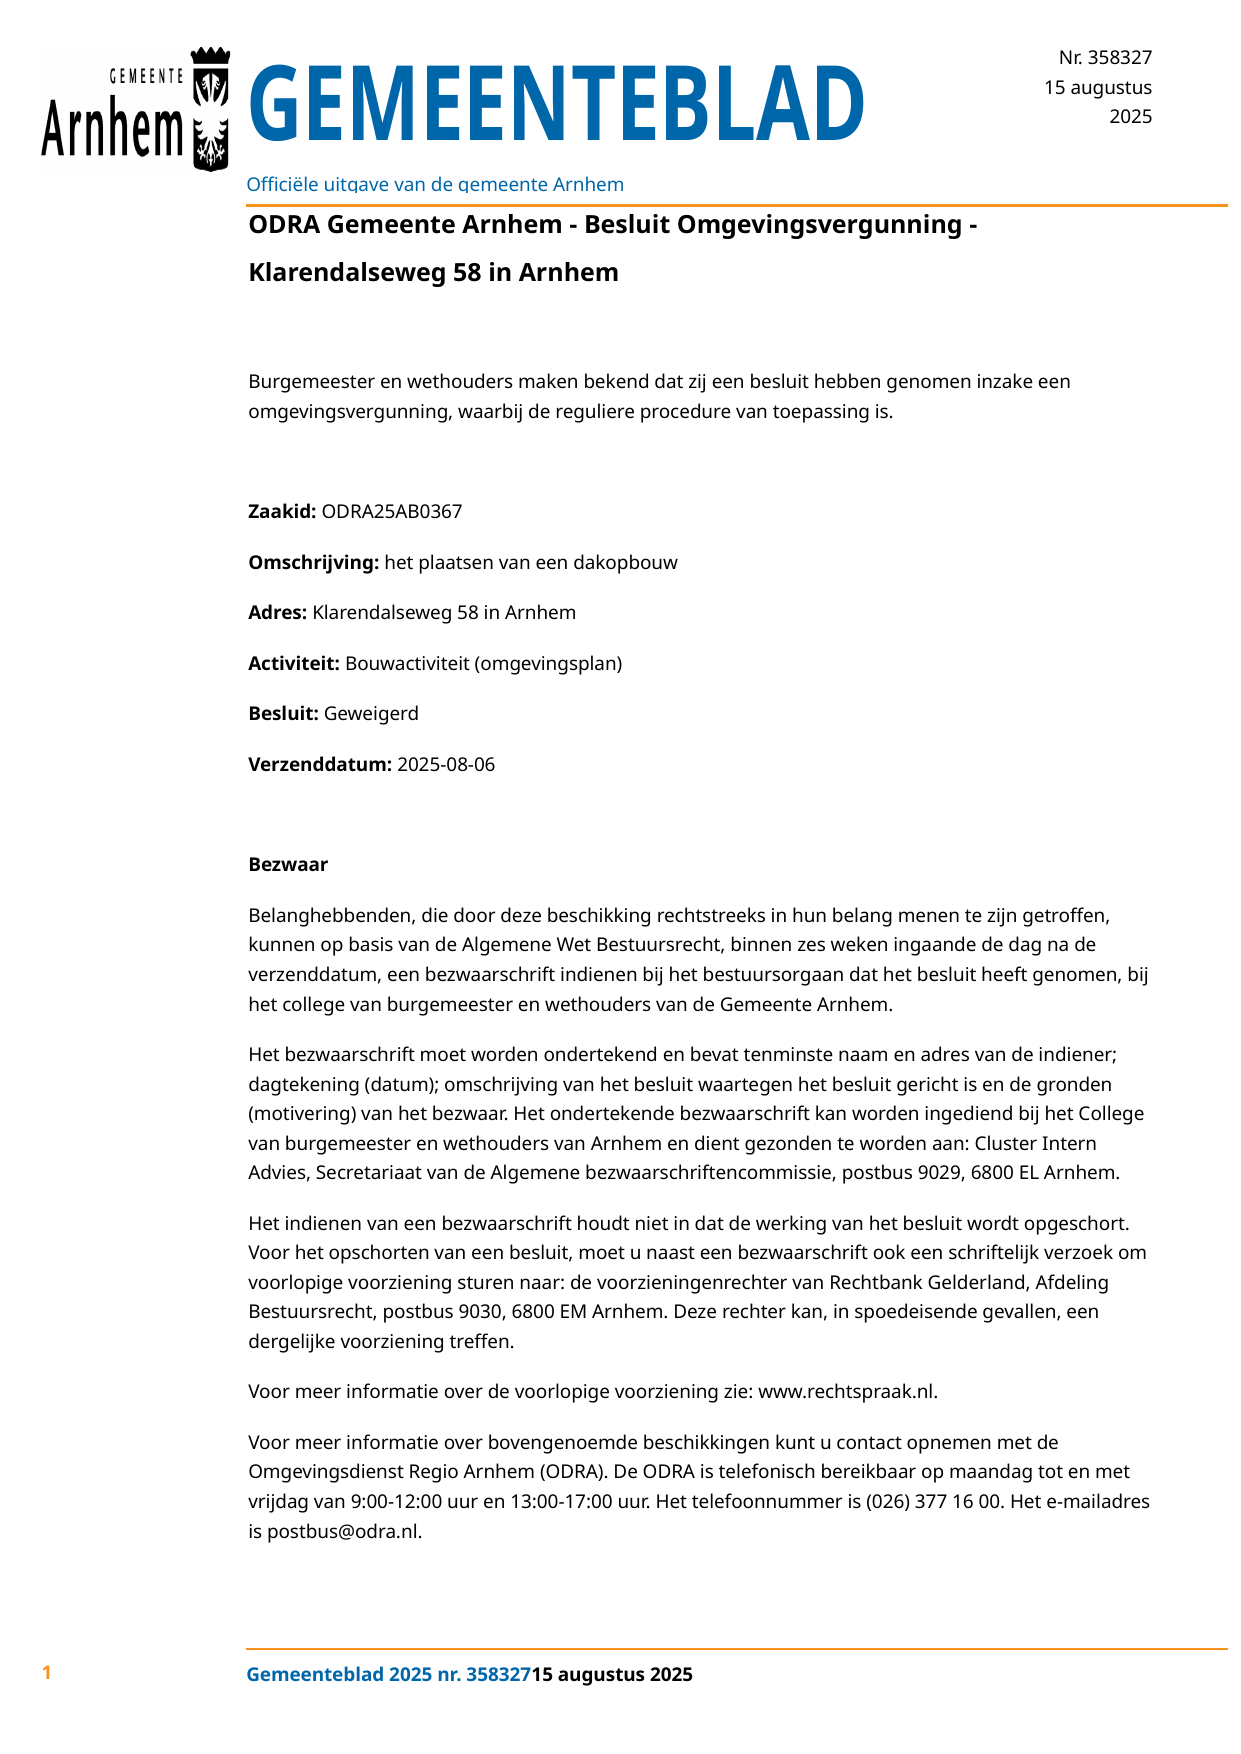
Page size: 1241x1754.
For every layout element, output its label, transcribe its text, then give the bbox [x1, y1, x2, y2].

text Voor meer informatie over bovengenoemde beschikkingen kunt u contact opnemen met de Omgevingsdienst Regio Arnhem (ODRA). De ODRA is telefonisch bereikbaar op maandag tot en met vrijdag van 9:00-12:00 uur en 13:00-17:00 uur. Het telefoonnummer is (026) 377 16 00. Het e-mailadres is postbus@odra.nl. [248, 1429, 1152, 1544]
text Adres: Klarendalseweg 58 in Arnhem [248, 599, 1152, 625]
text Activiteit: Bouwactiviteit (omgevingsplan) [248, 650, 1152, 676]
text Verzenddatum: 2025-08-06 [248, 751, 1152, 777]
text Het indienen van een bezwaarschrift houdt niet in dat de werking van het besluit wordt opgeschort. Voor het opschorten van een besluit, moet u naast een bezwaarschrift ook een schriftelijk verzoek om voorlopige voorziening sturen naar: de voorzieningenrechter van Rechtbank Gelderland, Afdeling Bestuursrecht, postbus 9030, 6800 EM Arnhem. Deze rechter kan, in spoedeisende gevallen, een dergelijke voorziening treffen. [248, 1210, 1152, 1354]
picture [41, 47, 231, 172]
text Het bezwaarschrift moet worden ondertekend en bevat tenminste naam en adres van de indiener; dagtekening (datum); omschrijving van het besluit waartegen het besluit gericht is en de gronden (motivering) van het bezwaar. Het ondertekende bezwaarschrift kan worden ingediend bij het College van burgemeester en wethouders van Arnhem en dient gezonden te worden aan: Cluster Intern Advies, Secretariaat van de Algemene bezwaarschriftencommissie, postbus 9029, 6800 EL Arnhem. [248, 1041, 1152, 1185]
text Voor meer informatie over de voorlopige voorziening zie: www.rechtspraak.nl. [248, 1379, 1152, 1404]
text Belanghebbenden, die door deze beschikking rechtstreeks in hun belang menen te zijn getroffen, kunnen op basis van de Algemene Wet Bestuursrecht, binnen zes weken ingaande de dag na de verzenddatum, een bezwaarschrift indienen bij het bestuursorgaan dat het besluit heeft genomen, bij het college van burgemeester en wethouders van de Gemeente Arnhem. [248, 902, 1152, 1017]
text Bezwaar [248, 852, 1152, 877]
text Burgemeester en wethouders maken bekend dat zij een besluit hebben genomen inzake een omgevingsvergunning, waarbij de reguliere procedure van toepassing is. [248, 368, 1152, 424]
text Zaakid: ODRA25AB0367 [248, 499, 1152, 524]
text Omschrijving: het plaatsen van een dakopbouw [248, 549, 1152, 575]
text ODRA Gemeente Arnhem - Besluit Omgevingsvergunning - Klarendalseweg 58 in Arnhem [248, 207, 1152, 288]
text Besluit: Geweigerd [248, 700, 1152, 726]
